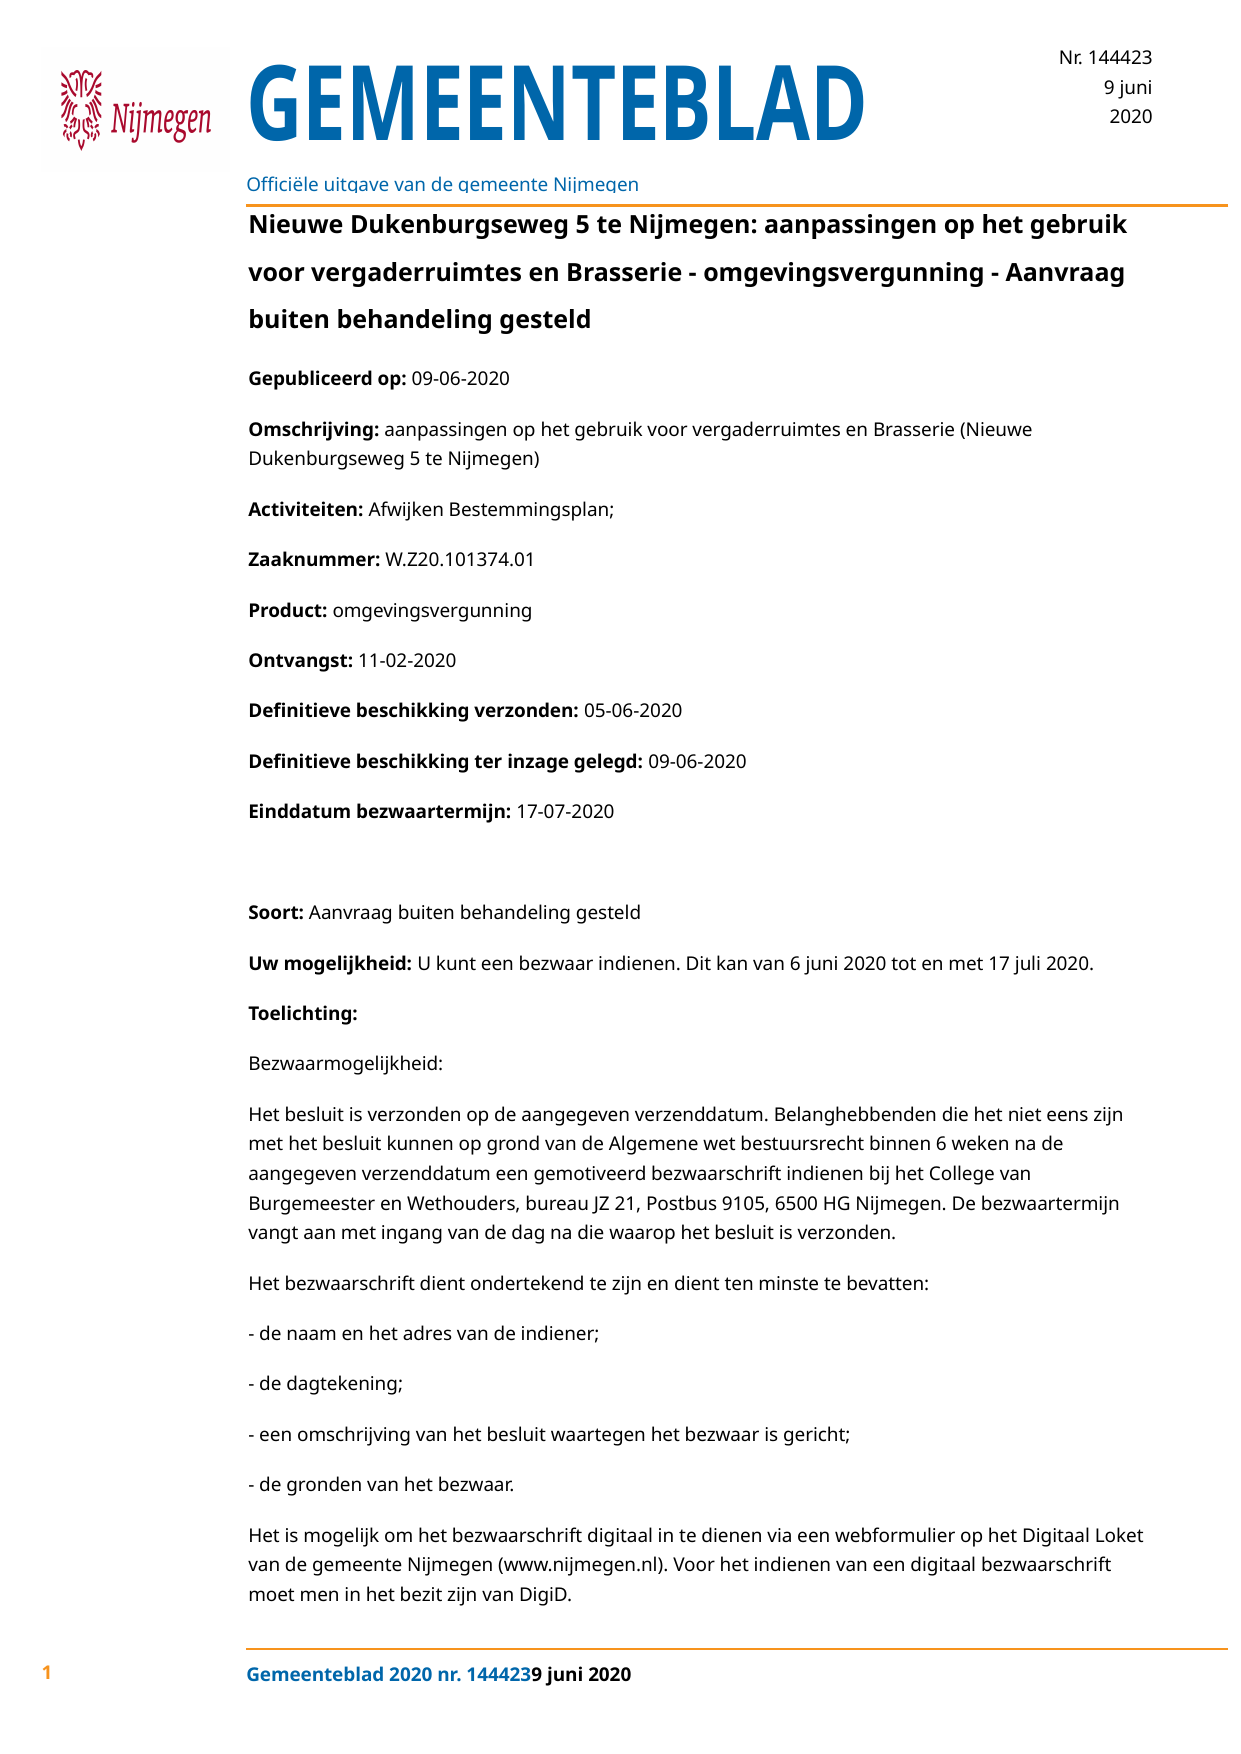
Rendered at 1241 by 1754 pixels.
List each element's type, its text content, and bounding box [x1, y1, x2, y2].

text Omschrijving: aanpassingen op het gebruik voor vergaderruimtes en Brasserie (Nieuwe Dukenburgseweg 5 te Nijmegen) [248, 416, 1152, 471]
text - de dagtekening; [248, 1371, 1152, 1396]
text Einddatum bezwaartermijn: 17-07-2020 [248, 798, 1152, 824]
text Bezwaarmogelijkheid: [248, 1051, 1152, 1076]
text Definitieve beschikking verzonden: 05-06-2020 [248, 698, 1152, 723]
text Uw mogelijkheid: U kunt een bezwaar indienen. Dit kan van 6 juni 2020 tot en met 17 juli 2020. [248, 950, 1152, 975]
text - een omschrijving van het besluit waartegen het bezwaar is gericht; [248, 1421, 1152, 1447]
text Nieuwe Dukenburgseweg 5 te Nijmegen: aanpassingen op het gebruik voor vergaderruimtes en Brasserie - omgevingsvergunning - Aanvraag buiten behandeling gesteld [248, 207, 1152, 336]
text Zaaknummer: W.Z20.101374.01 [248, 546, 1152, 572]
text Het besluit is verzonden op de aangegeven verzenddatum. Belanghebbenden die het niet eens zijn met het besluit kunnen op grond van de Algemene wet bestuursrecht binnen 6 weken na de aangegeven verzenddatum een gemotiveerd bezwaarschrift indienen bij het College van Burgemeester en Wethouders, bureau JZ 21, Postbus 9105, 6500 HG Nijmegen. De bezwaartermijn vangt aan met ingang van de dag na die waarop het besluit is verzonden. [248, 1101, 1152, 1245]
text - de naam en het adres van de indiener; [248, 1320, 1152, 1346]
text Het bezwaarschrift dient ondertekend te zijn en dient ten minste te bevatten: [248, 1270, 1152, 1295]
text Product: omgevingsvergunning [248, 597, 1152, 622]
text Toelichting: [248, 1000, 1152, 1026]
text Het is mogelijk om het bezwaarschrift digitaal in te dienen via een webformulier op het Digitaal Loket van de gemeente Nijmegen (www.nijmegen.nl). Voor het indienen van een digitaal bezwaarschrift moet men in het bezit zijn van DigiD. [248, 1522, 1152, 1607]
text Definitieve beschikking ter inzage gelegd: 09-06-2020 [248, 748, 1152, 774]
text Activiteiten: Afwijken Bestemmingsplan; [248, 496, 1152, 522]
text Soort: Aanvraag buiten behandeling gesteld [248, 899, 1152, 925]
text Gepubliceerd op: 09-06-2020 [248, 366, 1152, 391]
text Ontvangst: 11-02-2020 [248, 647, 1152, 673]
text - de gronden van het bezwaar. [248, 1471, 1152, 1497]
picture [41, 47, 231, 172]
